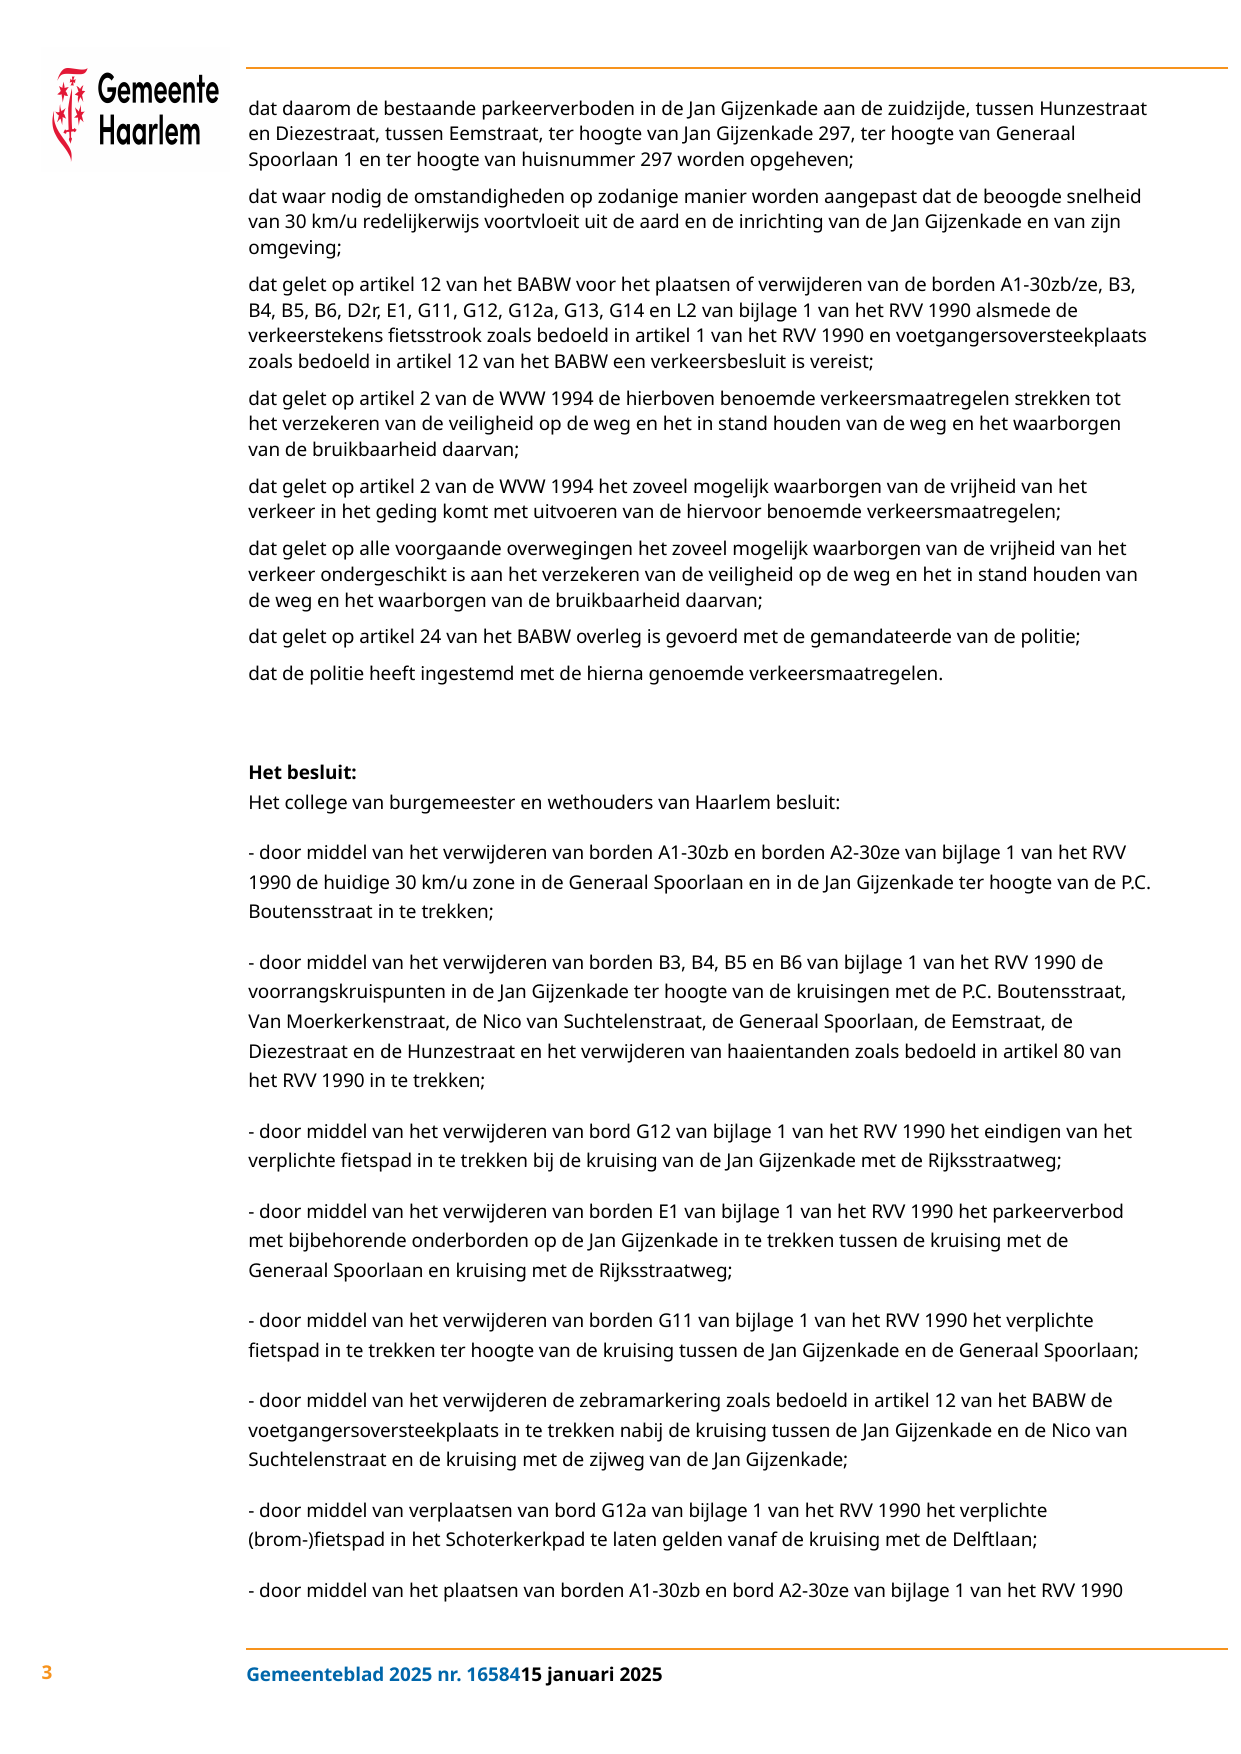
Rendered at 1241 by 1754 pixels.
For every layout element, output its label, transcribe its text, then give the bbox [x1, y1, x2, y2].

text - door middel van het verwijderen van borden G11 van bijlage 1 van het RVV 1990 het verplichte fietspad in te trekken ter hoogte van de kruising tussen de Jan Gijzenkade en de Generaal Spoorlaan; [248, 1307, 1152, 1363]
text - door middel van verplaatsen van bord G12a van bijlage 1 van het RVV 1990 het verplichte (brom-)fietspad in het Schoterkerkpad te laten gelden vanaf de kruising met de Delftlaan; [248, 1497, 1152, 1552]
text - door middel van het verwijderen van borden E1 van bijlage 1 van het RVV 1990 het parkeerverbod met bijbehorende onderborden op de Jan Gijzenkade in te trekken tussen de kruising met de Generaal Spoorlaan en kruising met de Rijksstraatweg; [248, 1198, 1152, 1283]
text Het besluit: [248, 759, 1152, 785]
text dat gelet op artikel 2 van de WVW 1994 het zoveel mogelijk waarborgen van de vrijheid van het verkeer in het geding komt met uitvoeren van de hiervoor benoemde verkeersmaatregelen; [248, 473, 1152, 524]
text dat gelet op artikel 12 van het BABW voor het plaatsen of verwijderen van de borden A1-30zb/ze, B3, B4, B5, B6, D2r, E1, G11, G12, G12a, G13, G14 en L2 van bijlage 1 van het RVV 1990 alsmede de verkeerstekens fietsstrook zoals bedoeld in artikel 1 van het RVV 1990 en voetgangersoversteekplaats zoals bedoeld in artikel 12 van het BABW een verkeersbesluit is vereist; [248, 271, 1152, 374]
text dat gelet op artikel 2 van de WVW 1994 de hierboven benoemde verkeersmaatregelen strekken tot het verzekeren van de veiligheid op de weg en het in stand houden van de weg en het waarborgen van de bruikbaarheid daarvan; [248, 385, 1152, 462]
text dat waar nodig de omstandigheden op zodanige manier worden aangepast dat de beoogde snelheid van 30 km/u redelijkerwijs voortvloeit uit de aard en de inrichting van de Jan Gijzenkade en van zijn omgeving; [248, 183, 1152, 260]
text dat gelet op alle voorgaande overwegingen het zoveel mogelijk waarborgen van de vrijheid van het verkeer ondergeschikt is aan het verzekeren van de veiligheid op de weg en het in stand houden van de weg en het waarborgen van de bruikbaarheid daarvan; [248, 535, 1152, 613]
text - door middel van het verwijderen van bord G12 van bijlage 1 van het RVV 1990 het eindigen van het verplichte fietspad in te trekken bij de kruising van de Jan Gijzenkade met de Rijksstraatweg; [248, 1118, 1152, 1173]
picture [41, 47, 231, 172]
text - door middel van het verwijderen van borden B3, B4, B5 en B6 van bijlage 1 van het RVV 1990 de voorrangskruispunten in de Jan Gijzenkade ter hoogte van de kruisingen met de P.C. Boutensstraat, Van Moerkerkenstraat, de Nico van Suchtelenstraat, de Generaal Spoorlaan, de Eemstraat, de Diezestraat en de Hunzestraat en het verwijderen van haaientanden zoals bedoeld in artikel 80 van het RVV 1990 in te trekken; [248, 949, 1152, 1093]
text Het college van burgemeester en wethouders van Haarlem besluit: [248, 789, 1152, 815]
text dat gelet op artikel 24 van het BABW overleg is gevoerd met de gemandateerde van de politie; [248, 623, 1152, 649]
text dat daarom de bestaande parkeerverboden in de Jan Gijzenkade aan de zuidzijde, tussen Hunzestraat en Diezestraat, tussen Eemstraat, ter hoogte van Jan Gijzenkade 297, ter hoogte van Generaal Spoorlaan 1 en ter hoogte van huisnummer 297 worden opgeheven; [248, 95, 1152, 172]
text dat de politie heeft ingestemd met de hierna genoemde verkeersmaatregelen. [248, 660, 1152, 686]
text - door middel van het plaatsen van borden A1-30zb en bord A2-30ze van bijlage 1 van het RVV 1990 [248, 1577, 1152, 1603]
text - door middel van het verwijderen de zebramarkering zoals bedoeld in artikel 12 van het BABW de voetgangersoversteekplaats in te trekken nabij de kruising tussen de Jan Gijzenkade en de Nico van Suchtelenstraat en de kruising met de zijweg van de Jan Gijzenkade; [248, 1387, 1152, 1472]
text - door middel van het verwijderen van borden A1-30zb en borden A2-30ze van bijlage 1 van het RVV 1990 de huidige 30 km/u zone in de Generaal Spoorlaan en in de Jan Gijzenkade ter hoogte van de P.C. Boutensstraat in te trekken; [248, 839, 1152, 924]
